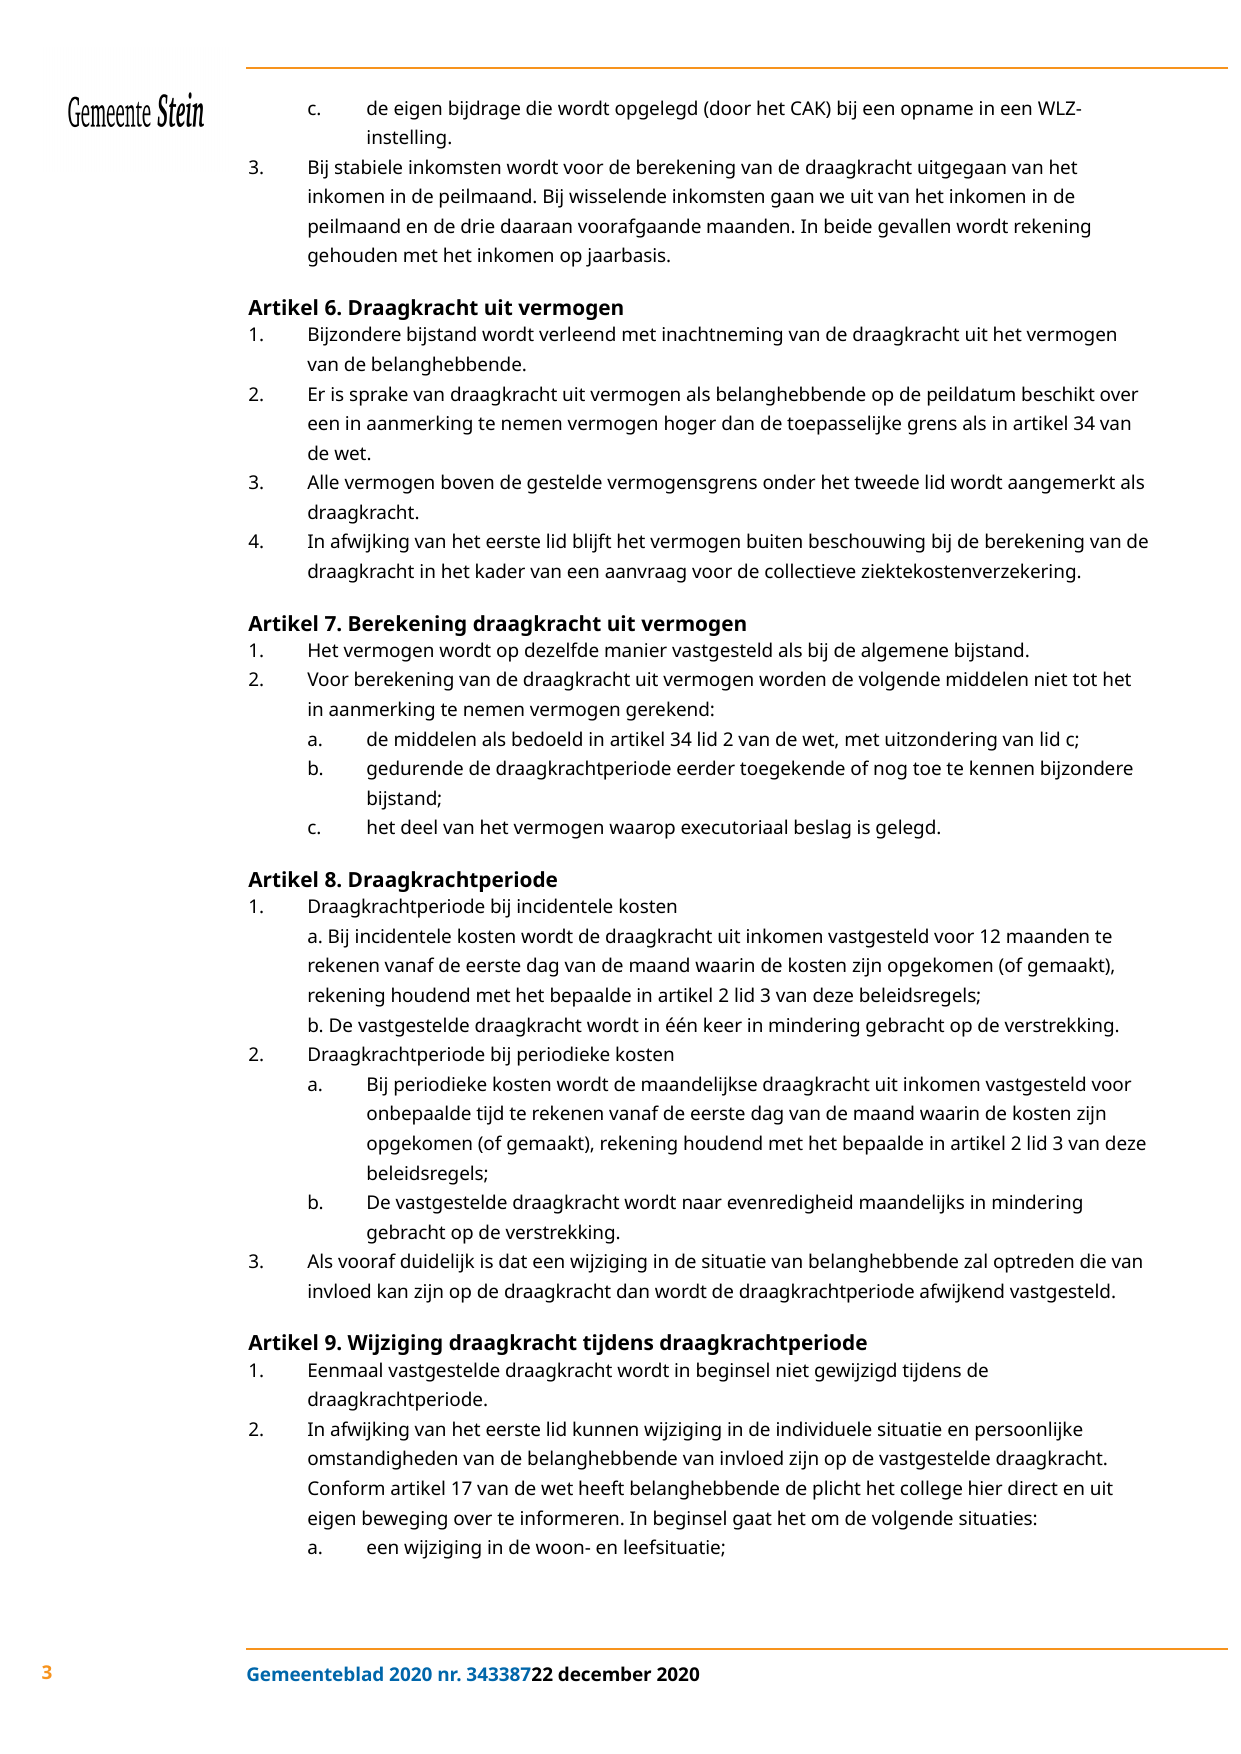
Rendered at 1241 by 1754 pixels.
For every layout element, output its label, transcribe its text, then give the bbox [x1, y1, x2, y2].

list de eigen bijdrage die wordt opgelegd (door het CAK) bij een opname in een WLZ-instelling. [307, 95, 1152, 150]
list de middelen als bedoeld in artikel 34 lid 2 van de wet, met uitzondering van lid c; [307, 726, 1152, 752]
list In afwijking van het eerste lid kunnen wijziging in de individuele situatie en persoonlijke omstandigheden van de belanghebbende van invloed zijn op de vastgestelde draagkracht. Conform artikel 17 van de wet heeft belanghebbende de plicht het college hier direct en uit eigen beweging over te informeren. In beginsel gaat het om de volgende situaties: [248, 1416, 1152, 1531]
list b. De vastgestelde draagkracht wordt in één keer in mindering gebracht op de verstrekking. [248, 1012, 1152, 1037]
text Artikel 6. Draagkracht uit vermogen [248, 293, 1152, 322]
list een wijziging in de woon- en leefsituatie; [307, 1534, 1152, 1560]
list Draagkrachtperiode bij periodieke kosten [248, 1041, 1152, 1067]
list Eenmaal vastgestelde draagkracht wordt in beginsel niet gewijzigd tijdens de draagkrachtperiode. [248, 1357, 1152, 1412]
list Alle vermogen boven de gestelde vermogensgrens onder het tweede lid wordt aangemerkt als draagkracht. [248, 469, 1152, 525]
list Er is sprake van draagkracht uit vermogen als belanghebbende op de peildatum beschikt over een in aanmerking te nemen vermogen hoger dan de toepasselijke grens als in artikel 34 van de wet. [248, 381, 1152, 466]
list De vastgestelde draagkracht wordt naar evenredigheid maandelijks in mindering gebracht op de verstrekking. [307, 1189, 1152, 1244]
list In afwijking van het eerste lid blijft het vermogen buiten beschouwing bij de berekening van de draagkracht in het kader van een aanvraag voor de collectieve ziektekostenverzekering. [248, 529, 1152, 584]
list Voor berekening van de draagkracht uit vermogen worden de volgende middelen niet tot het in aanmerking te nemen vermogen gerekend: [248, 667, 1152, 722]
list Bijzondere bijstand wordt verleend met inachtneming van de draagkracht uit het vermogen van de belanghebbende. [248, 322, 1152, 377]
list a. Bij incidentele kosten wordt de draagkracht uit inkomen vastgesteld voor 12 maanden te rekenen vanaf de eerste dag van de maand waarin de kosten zijn opgekomen (of gemaakt), rekening houdend met het bepaalde in artikel 2 lid 3 van deze beleidsregels; [248, 923, 1152, 1008]
list Draagkrachtperiode bij incidentele kosten [248, 893, 1152, 919]
list Bij periodieke kosten wordt de maandelijkse draagkracht uit inkomen vastgesteld voor onbepaalde tijd te rekenen vanaf de eerste dag van de maand waarin de kosten zijn opgekomen (of gemaakt), rekening houdend met het bepaalde in artikel 2 lid 3 van deze beleidsregels; [307, 1071, 1152, 1185]
picture [41, 47, 231, 172]
list Het vermogen wordt op dezelfde manier vastgesteld als bij de algemene bijstand. [248, 637, 1152, 663]
text Artikel 7. Berekening draagkracht uit vermogen [248, 609, 1152, 637]
list Als vooraf duidelijk is dat een wijziging in de situatie van belanghebbende zal optreden die van invloed kan zijn op de draagkracht dan wordt de draagkrachtperiode afwijkend vastgesteld. [248, 1248, 1152, 1304]
list gedurende de draagkrachtperiode eerder toegekende of nog toe te kennen bijzondere bijstand; [307, 755, 1152, 811]
text Artikel 9. Wijziging draagkracht tijdens draagkrachtperiode [248, 1328, 1152, 1357]
text Artikel 8. Draagkrachtperiode [248, 865, 1152, 893]
list Bij stabiele inkomsten wordt voor de berekening van de draagkracht uitgegaan van het inkomen in de peilmaand. Bij wisselende inkomsten gaan we uit van het inkomen in de peilmaand en de drie daaraan voorafgaande maanden. In beide gevallen wordt rekening gehouden met het inkomen op jaarbasis. [248, 154, 1152, 268]
list het deel van het vermogen waarop executoriaal beslag is gelegd. [307, 814, 1152, 840]
